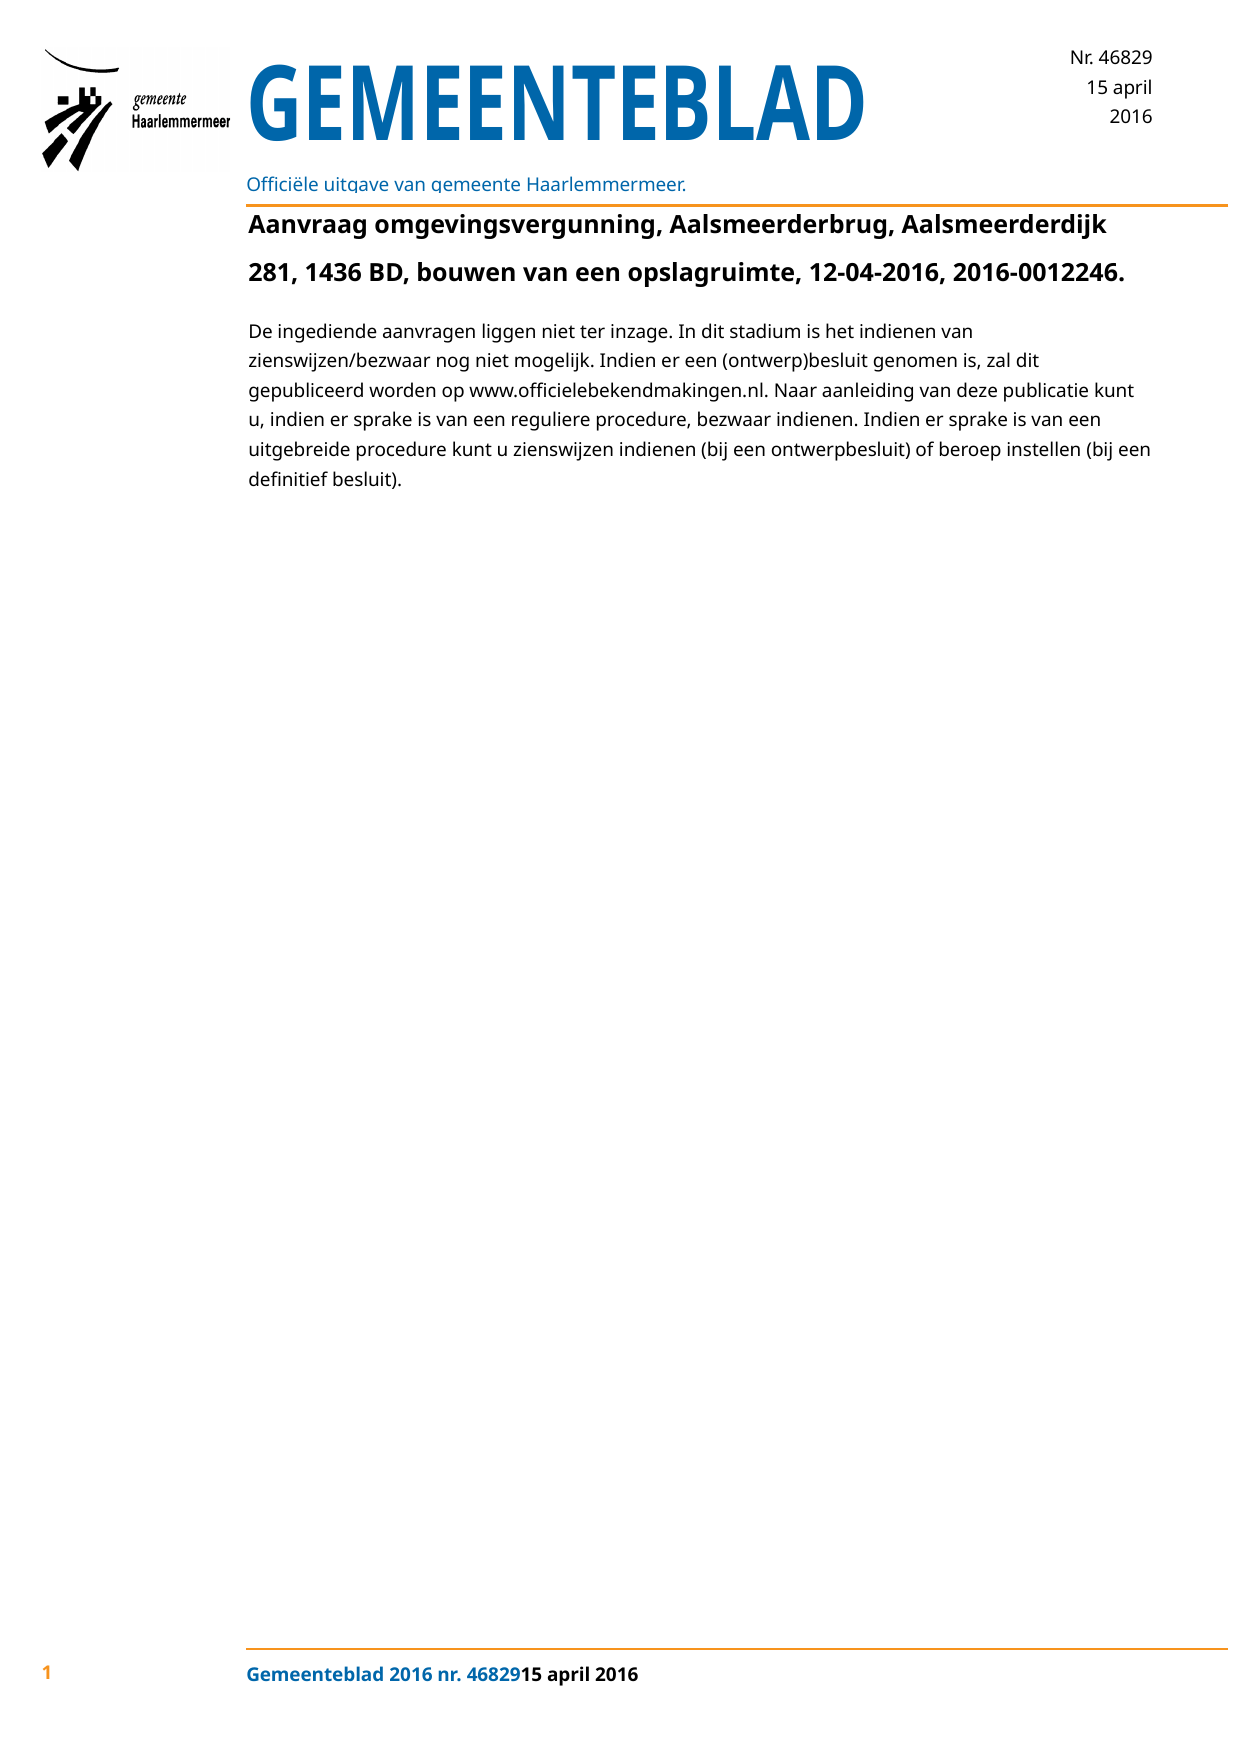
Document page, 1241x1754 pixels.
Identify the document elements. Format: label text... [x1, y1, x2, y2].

picture [41, 47, 231, 172]
text De ingediende aanvragen liggen niet ter inzage. In dit stadium is het indienen van zienswijzen/bezwaar nog niet mogelijk. Indien er een (ontwerp)besluit genomen is, zal dit gepubliceerd worden op www.officielebekendmakingen.nl. Naar aanleiding van deze publicatie kunt u, indien er sprake is van een reguliere procedure, bezwaar indienen. Indien er sprake is van een uitgebreide procedure kunt u zienswijzen indienen (bij een ontwerpbesluit) of beroep instellen (bij een definitief besluit). [248, 318, 1152, 492]
text Aanvraag omgevingsvergunning, Aalsmeerderbrug, Aalsmeerderdijk 281, 1436 BD, bouwen van een opslagruimte, 12-04-2016, 2016-0012246. [248, 207, 1152, 288]
